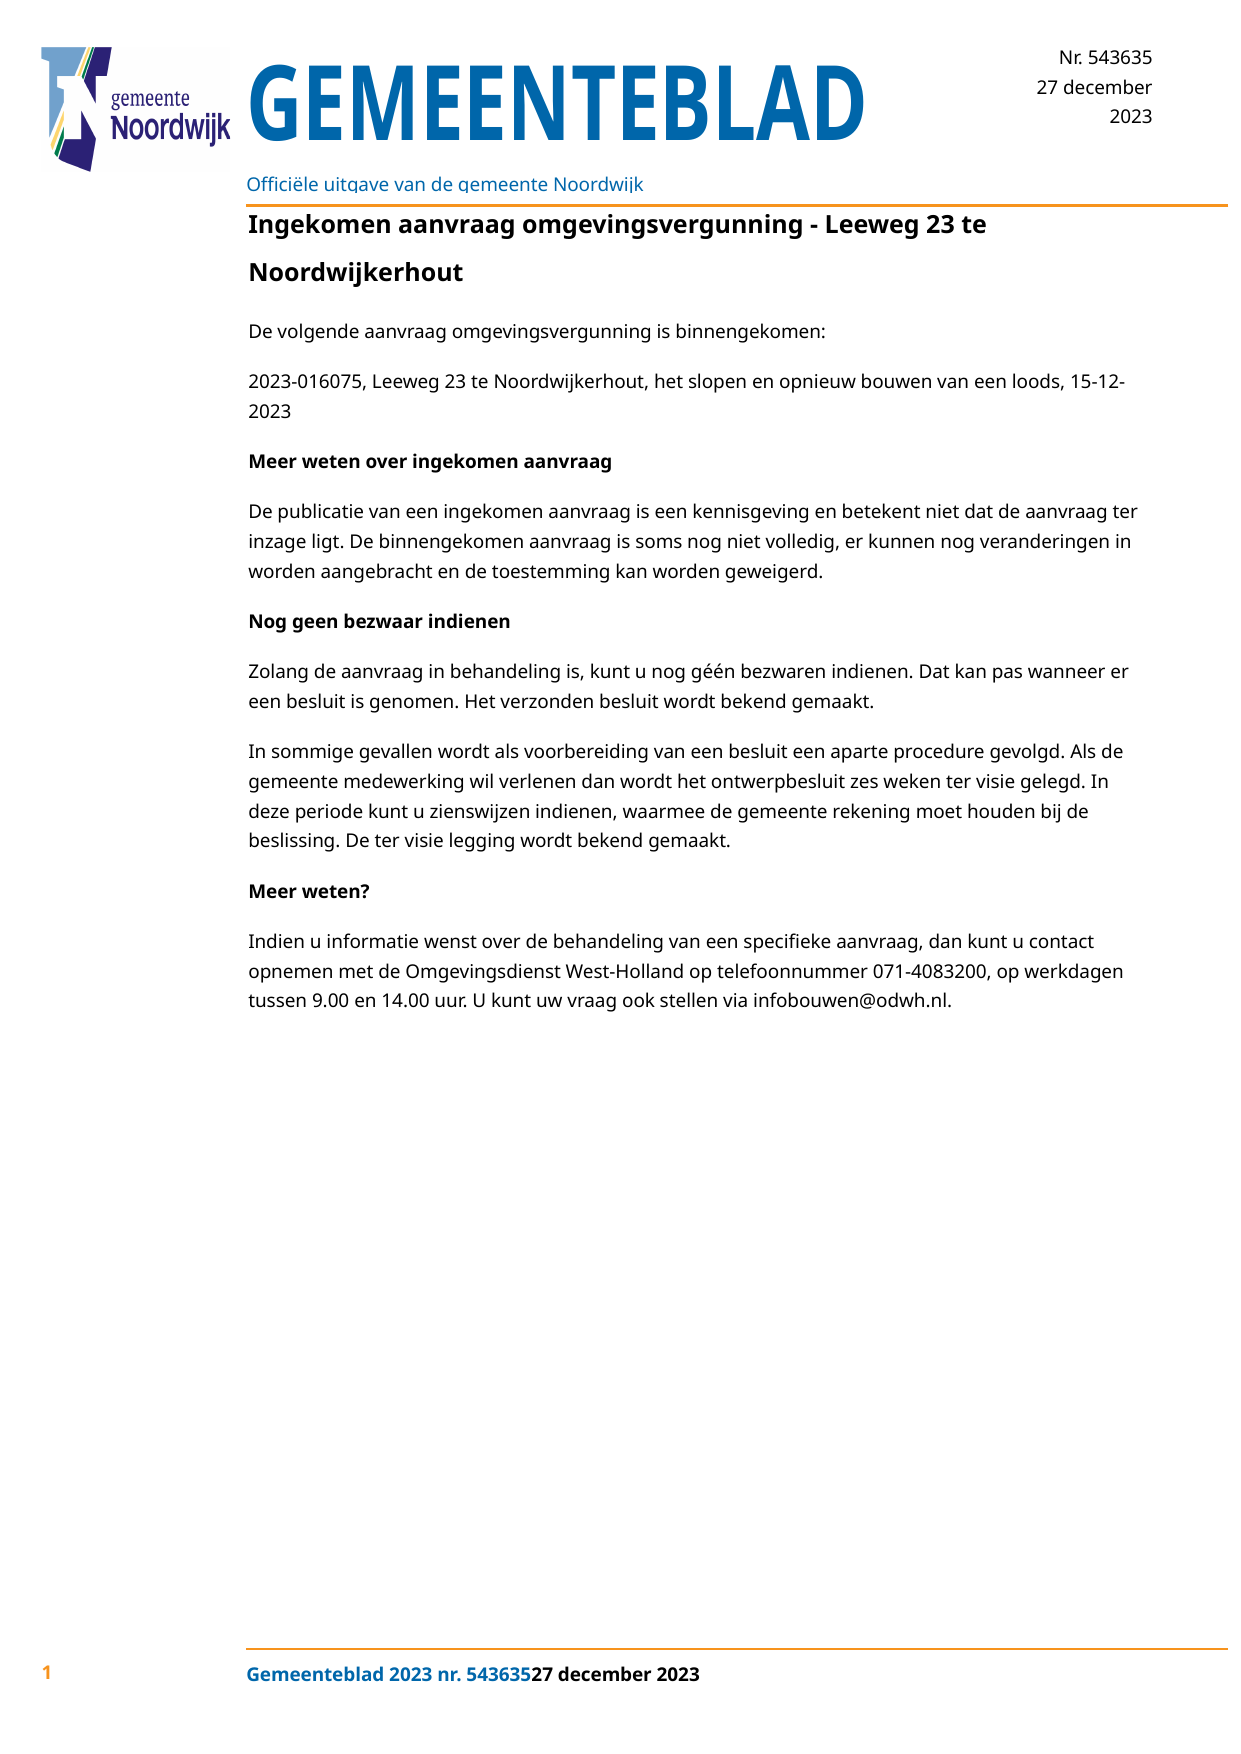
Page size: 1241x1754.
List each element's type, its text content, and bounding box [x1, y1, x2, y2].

text De volgende aanvraag omgevingsvergunning is binnengekomen: [248, 318, 1152, 344]
text Meer weten over ingekomen aanvraag [248, 448, 1152, 474]
picture [41, 47, 231, 172]
text In sommige gevallen wordt als voorbereiding van een besluit een aparte procedure gevolgd. Als de gemeente medewerking wil verlenen dan wordt het ontwerpbesluit zes weken ter visie gelegd. In deze periode kunt u zienswijzen indienen, waarmee de gemeente rekening moet houden bij de beslissing. De ter visie legging wordt bekend gemaakt. [248, 739, 1152, 853]
text Nog geen bezwaar indienen [248, 608, 1152, 634]
text De publicatie van een ingekomen aanvraag is een kennisgeving en betekent niet dat de aanvraag ter inzage ligt. De binnengekomen aanvraag is soms nog niet volledig, er kunnen nog veranderingen in worden aangebracht en de toestemming kan worden geweigerd. [248, 499, 1152, 584]
text Indien u informatie wenst over de behandeling van een specifieke aanvraag, dan kunt u contact opnemen met de Omgevingsdienst West-Holland op telefoonnummer 071-4083200, op werkdagen tussen 9.00 en 14.00 uur. U kunt uw vraag ook stellen via infobouwen@odwh.nl. [248, 928, 1152, 1013]
text Zolang de aanvraag in behandeling is, kunt u nog géén bezwaren indienen. Dat kan pas wanneer er een besluit is genomen. Het verzonden besluit wordt bekend gemaakt. [248, 659, 1152, 714]
text Meer weten? [248, 878, 1152, 904]
text 2023-016075, Leeweg 23 te Noordwijkerhout, het slopen en opnieuw bouwen van een loods, 15-12-2023 [248, 368, 1152, 424]
text Ingekomen aanvraag omgevingsvergunning - Leeweg 23 te Noordwijkerhout [248, 207, 1152, 288]
